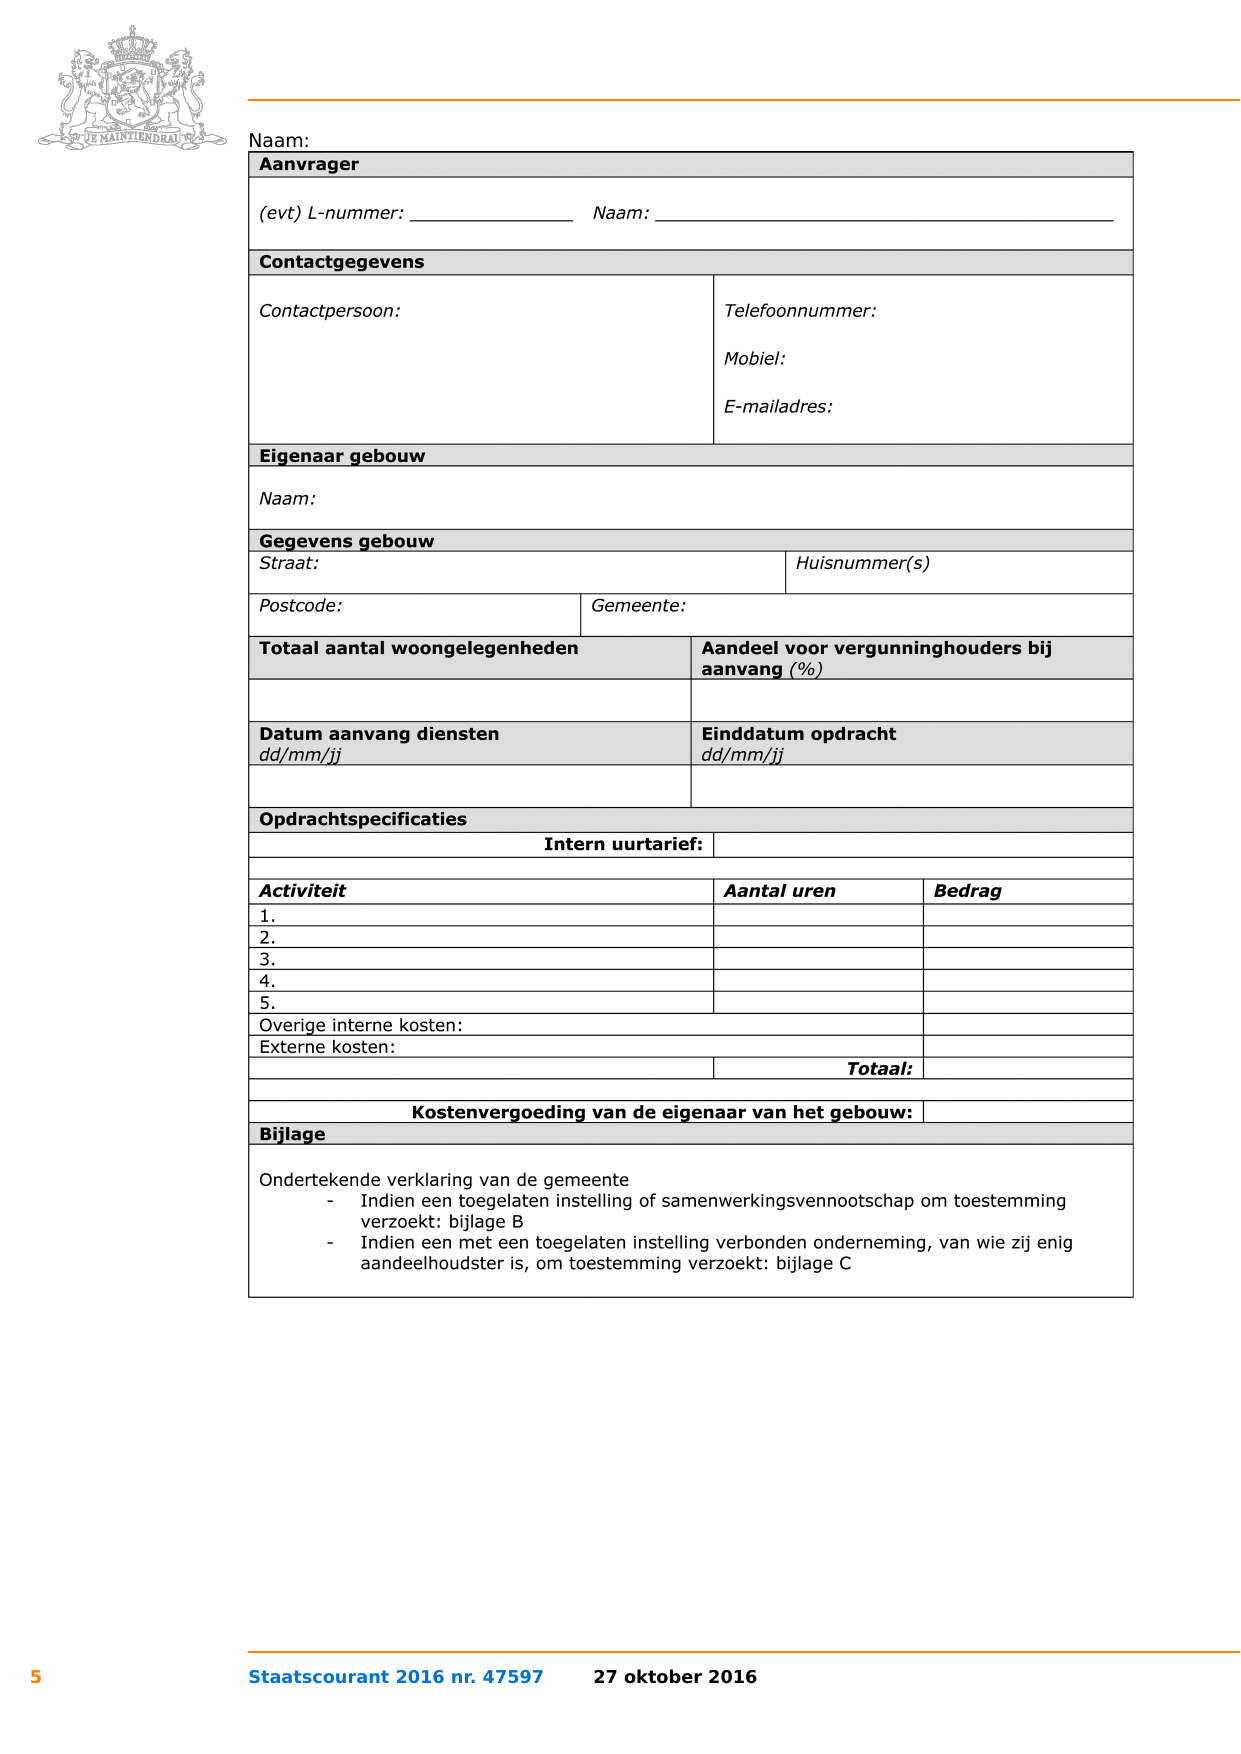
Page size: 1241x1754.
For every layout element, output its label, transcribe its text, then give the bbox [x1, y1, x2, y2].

picture [248, 151, 1134, 1298]
text Naam: [248, 130, 1163, 1297]
picture [38, 25, 227, 150]
